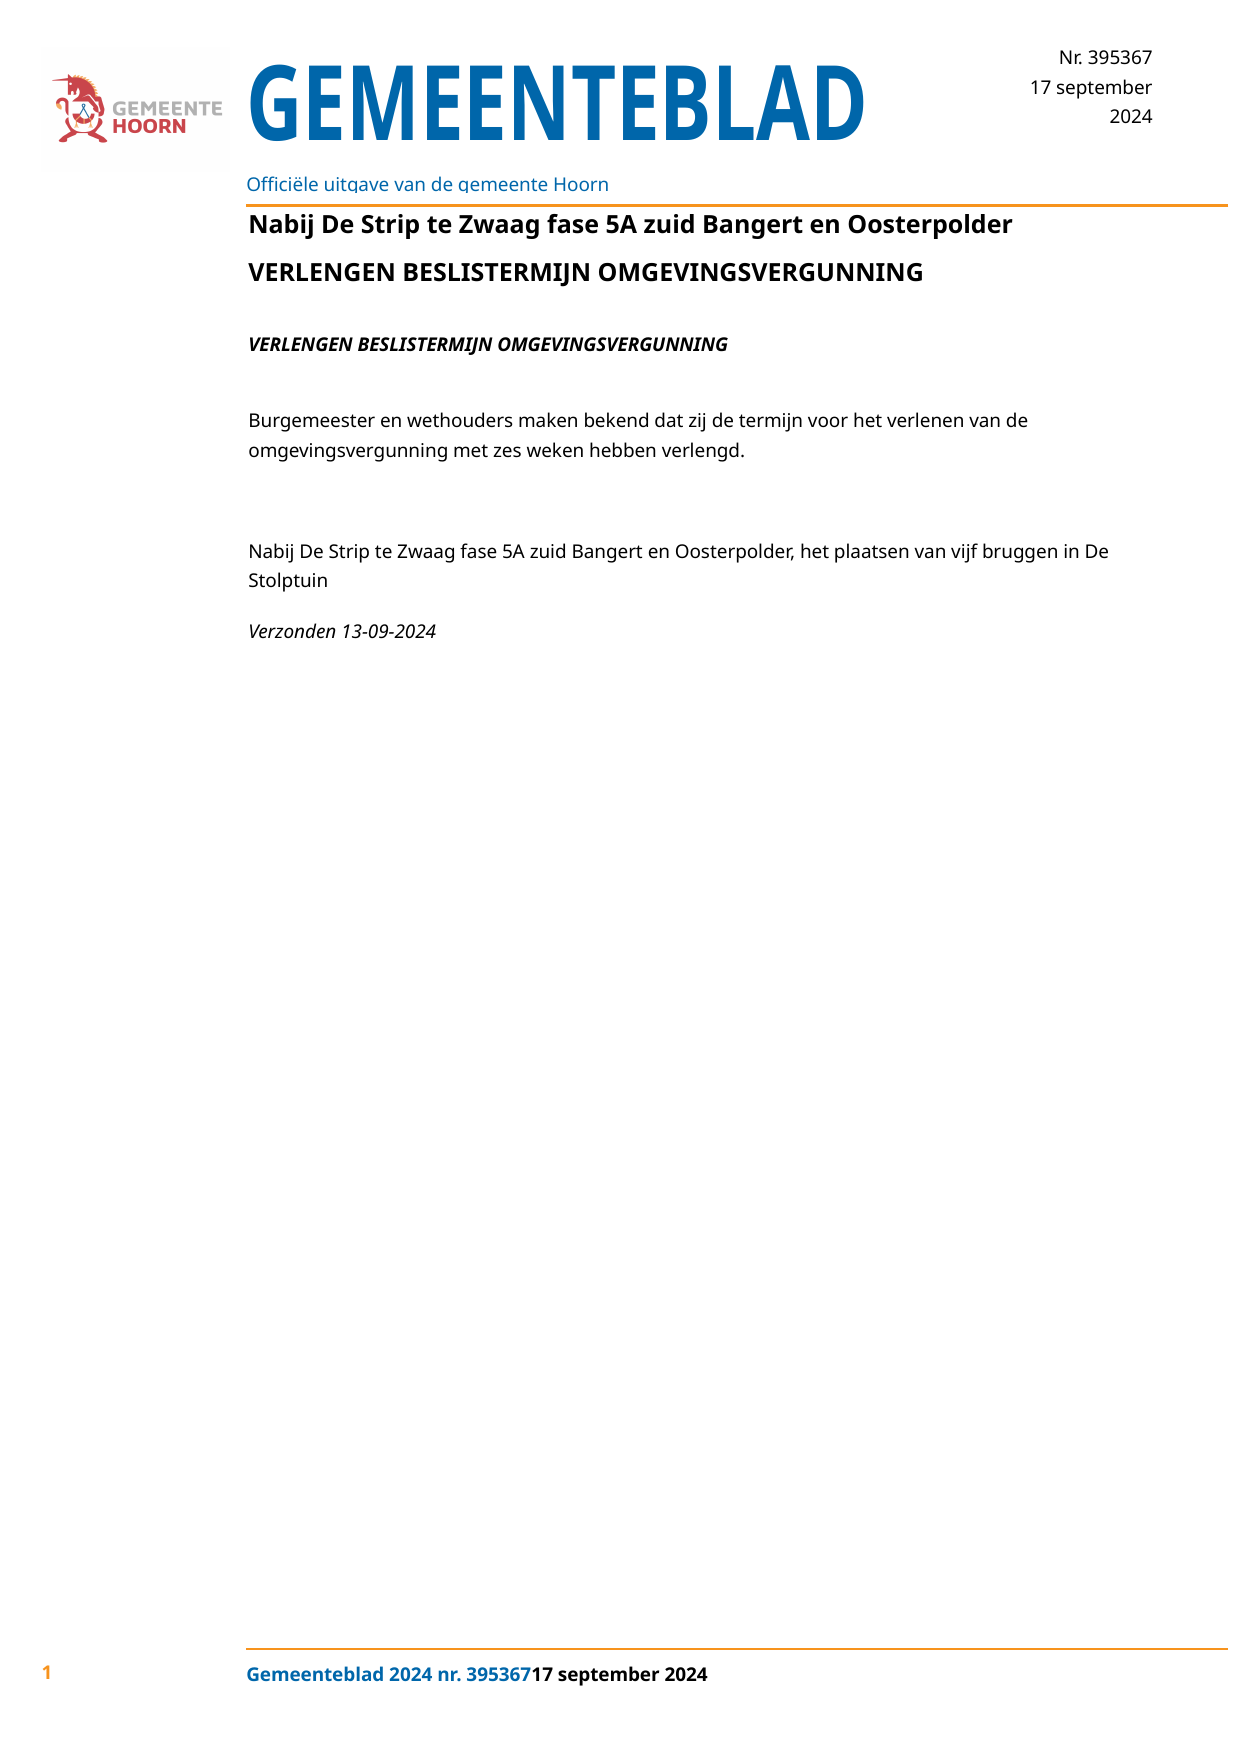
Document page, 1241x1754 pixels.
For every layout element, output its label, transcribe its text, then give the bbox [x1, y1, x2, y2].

text Nabij De Strip te Zwaag fase 5A zuid Bangert en Oosterpolder VERLENGEN BESLISTERMIJN OMGEVINGSVERGUNNING [248, 207, 1152, 288]
text Verzonden 13-09-2024 [248, 618, 1152, 644]
text VERLENGEN BESLISTERMIJN OMGEVINGSVERGUNNING [248, 331, 1152, 357]
picture [41, 47, 231, 172]
text Nabij De Strip te Zwaag fase 5A zuid Bangert en Oosterpolder, het plaatsen van vijf bruggen in De Stolptuin [248, 538, 1152, 593]
text Burgemeester en wethouders maken bekend dat zij de termijn voor het verlenen van de omgevingsvergunning met zes weken hebben verlengd. [248, 408, 1152, 463]
